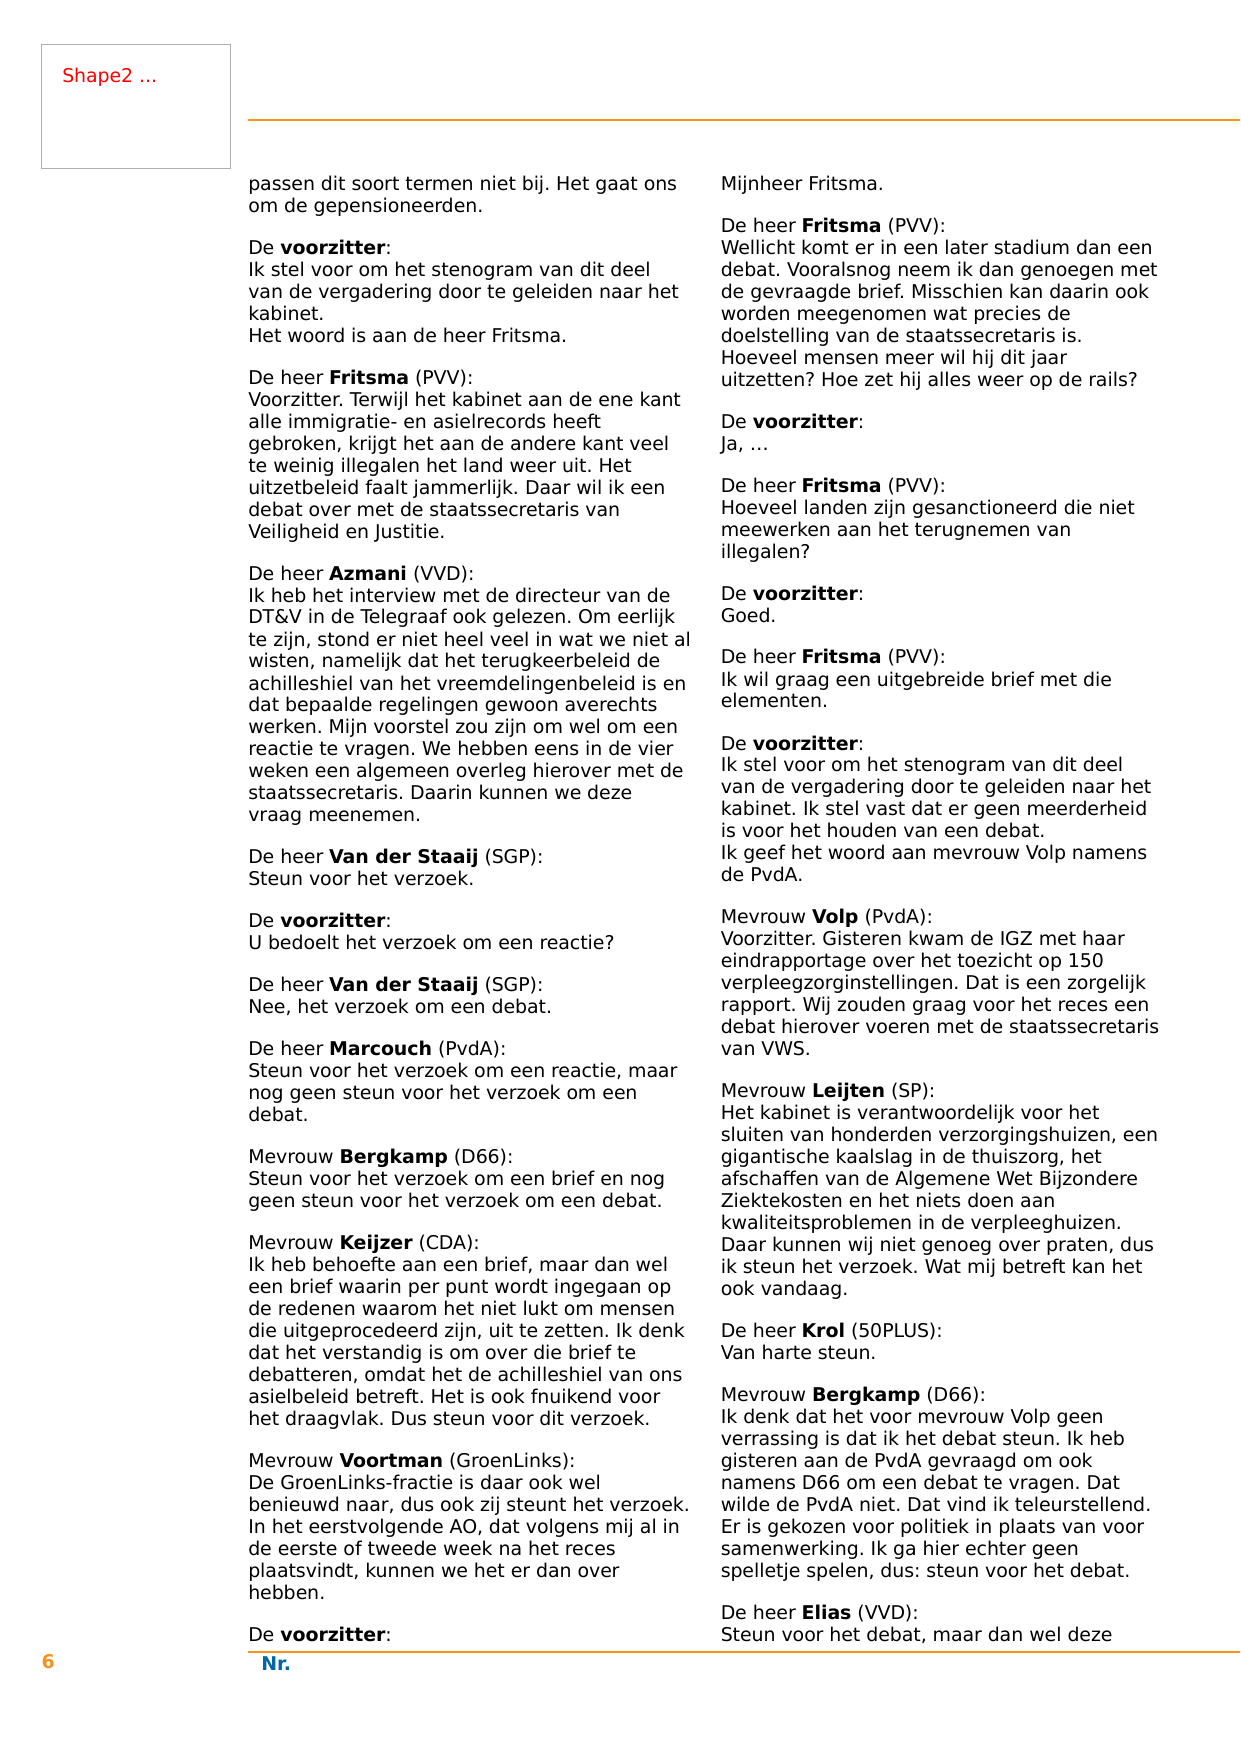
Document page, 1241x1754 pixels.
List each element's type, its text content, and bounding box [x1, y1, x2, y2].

text De heer Van der Staaij (SGP): [248, 846, 691, 868]
text Ik stel voor om het stenogram van dit deel van de vergadering door te geleiden naar het kabinet. [248, 259, 691, 325]
text De voorzitter: [721, 732, 1163, 754]
text Hoeveel landen zijn gesanctioneerd die niet meewerken aan het terugnemen van illegalen? [721, 497, 1163, 562]
text Nee, het verzoek om een debat. [248, 996, 691, 1018]
text Ik stel voor om het stenogram van dit deel van de vergadering door te geleiden naar het kabinet. Ik stel vast dat er geen meerderheid is voor het houden van een debat. [721, 754, 1163, 842]
text De voorzitter: [721, 411, 1163, 433]
text Het kabinet is verantwoordelijk voor het sluiten van honderden verzorgingshuizen, een gigantische kaalslag in de thuiszorg, het afschaffen van de Algemene Wet Bijzondere Ziektekosten en het niets doen aan kwaliteitsproblemen in de verpleeghuizen. Daar kunnen wij niet genoeg over praten, dus ik steun het verzoek. Wat mij betreft kan het ook vandaag. [721, 1102, 1163, 1300]
text Voorzitter. Terwijl het kabinet aan de ene kant alle immigratie- en asielrecords heeft gebroken, krijgt het aan de andere kant veel te weinig illegalen het land weer uit. Het uitzetbeleid faalt jammerlijk. Daar wil ik een debat over met de staatssecretaris van Veiligheid en Justitie. [248, 389, 691, 542]
text Mevrouw Bergkamp (D66): [248, 1146, 691, 1168]
text Mijnheer Fritsma. [721, 173, 1163, 195]
text Ja, … [721, 433, 1163, 454]
text De heer Elias (VVD): [721, 1602, 1163, 1624]
text De heer Marcouch (PvdA): [248, 1038, 691, 1060]
text passen dit soort termen niet bij. Het gaat ons om de gepensioneerden. [248, 173, 691, 217]
text Ik wil graag een uitgebreide brief met die elementen. [721, 668, 1163, 712]
text Voorzitter. Gisteren kwam de IGZ met haar eindrapportage over het toezicht op 150 verpleegzorginstellingen. Dat is een zorgelijk rapport. Wij zouden graag voor het reces een debat hierover voeren met de staatssecretaris van VWS. [721, 928, 1163, 1060]
text De heer Fritsma (PVV): [721, 215, 1163, 237]
text De voorzitter: [248, 237, 691, 259]
text Het woord is aan de heer Fritsma. [248, 325, 691, 347]
text Goed. [721, 604, 1163, 626]
text Mevrouw Voortman (GroenLinks): [248, 1450, 691, 1472]
text U bedoelt het verzoek om een reactie? [248, 932, 691, 954]
text De voorzitter: [248, 910, 691, 932]
text De heer Van der Staaij (SGP): [248, 974, 691, 996]
text Ik heb het interview met de directeur van de DT&V in de Telegraaf ook gelezen. Om eerlijk te zijn, stond er niet heel veel in wat we niet al wisten, namelijk dat het terugkeerbeleid de achilleshiel van het vreemdelingenbeleid is en dat bepaalde regelingen gewoon averechts werken. Mijn voorstel zou zijn om wel om een reactie te vragen. We hebben eens in de vier weken een algemeen overleg hierover met de staatssecretaris. Daarin kunnen we deze vraag meenemen. [248, 584, 691, 826]
text De voorzitter: [248, 1624, 691, 1646]
text De GroenLinks-fractie is daar ook wel benieuwd naar, dus ook zij steunt het verzoek. In het eerstvolgende AO, dat volgens mij al in de eerste of tweede week na het reces plaatsvindt, kunnen we het er dan over hebben. [248, 1472, 691, 1604]
text De heer Azmani (VVD): [248, 562, 691, 584]
text Mevrouw Keijzer (CDA): [248, 1232, 691, 1254]
text Ik geef het woord aan mevrouw Volp namens de PvdA. [721, 842, 1163, 886]
text Ik denk dat het voor mevrouw Volp geen verrassing is dat ik het debat steun. Ik heb gisteren aan de PvdA gevraagd om ook namens D66 om een debat te vragen. Dat wilde de PvdA niet. Dat vind ik teleurstellend. Er is gekozen voor politiek in plaats van voor samenwerking. Ik ga hier echter geen spelletje spelen, dus: steun voor het debat. [721, 1406, 1163, 1582]
text Mevrouw Volp (PvdA): [721, 906, 1163, 928]
text Steun voor het verzoek om een brief en nog geen steun voor het verzoek om een debat. [248, 1168, 691, 1212]
text Steun voor het verzoek om een reactie, maar nog geen steun voor het verzoek om een debat. [248, 1060, 691, 1126]
text De heer Krol (50PLUS): [721, 1320, 1163, 1342]
text Steun voor het debat, maar dan wel deze [721, 1624, 1163, 1646]
text Mevrouw Leijten (SP): [721, 1080, 1163, 1102]
text Wellicht komt er in een later stadium dan een debat. Vooralsnog neem ik dan genoegen met de gevraagde brief. Misschien kan daarin ook worden meegenomen wat precies de doelstelling van de staatssecretaris is. Hoeveel mensen meer wil hij dit jaar uitzetten? Hoe zet hij alles weer op de rails? [721, 237, 1163, 391]
text Mevrouw Bergkamp (D66): [721, 1384, 1163, 1406]
text Van harte steun. [721, 1342, 1163, 1364]
text De voorzitter: [721, 582, 1163, 604]
text Ik heb behoefte aan een brief, maar dan wel een brief waarin per punt wordt ingegaan op de redenen waarom het niet lukt om mensen die uitgeprocedeerd zijn, uit te zetten. Ik denk dat het verstandig is om over die brief te debatteren, omdat het de achilleshiel van ons asielbeleid betreft. Het is ook fnuikend voor het draagvlak. Dus steun voor dit verzoek. [248, 1254, 691, 1430]
text Steun voor het verzoek. [248, 868, 691, 890]
text De heer Fritsma (PVV): [248, 367, 691, 389]
text De heer Fritsma (PVV): [721, 474, 1163, 497]
text De heer Fritsma (PVV): [721, 646, 1163, 668]
